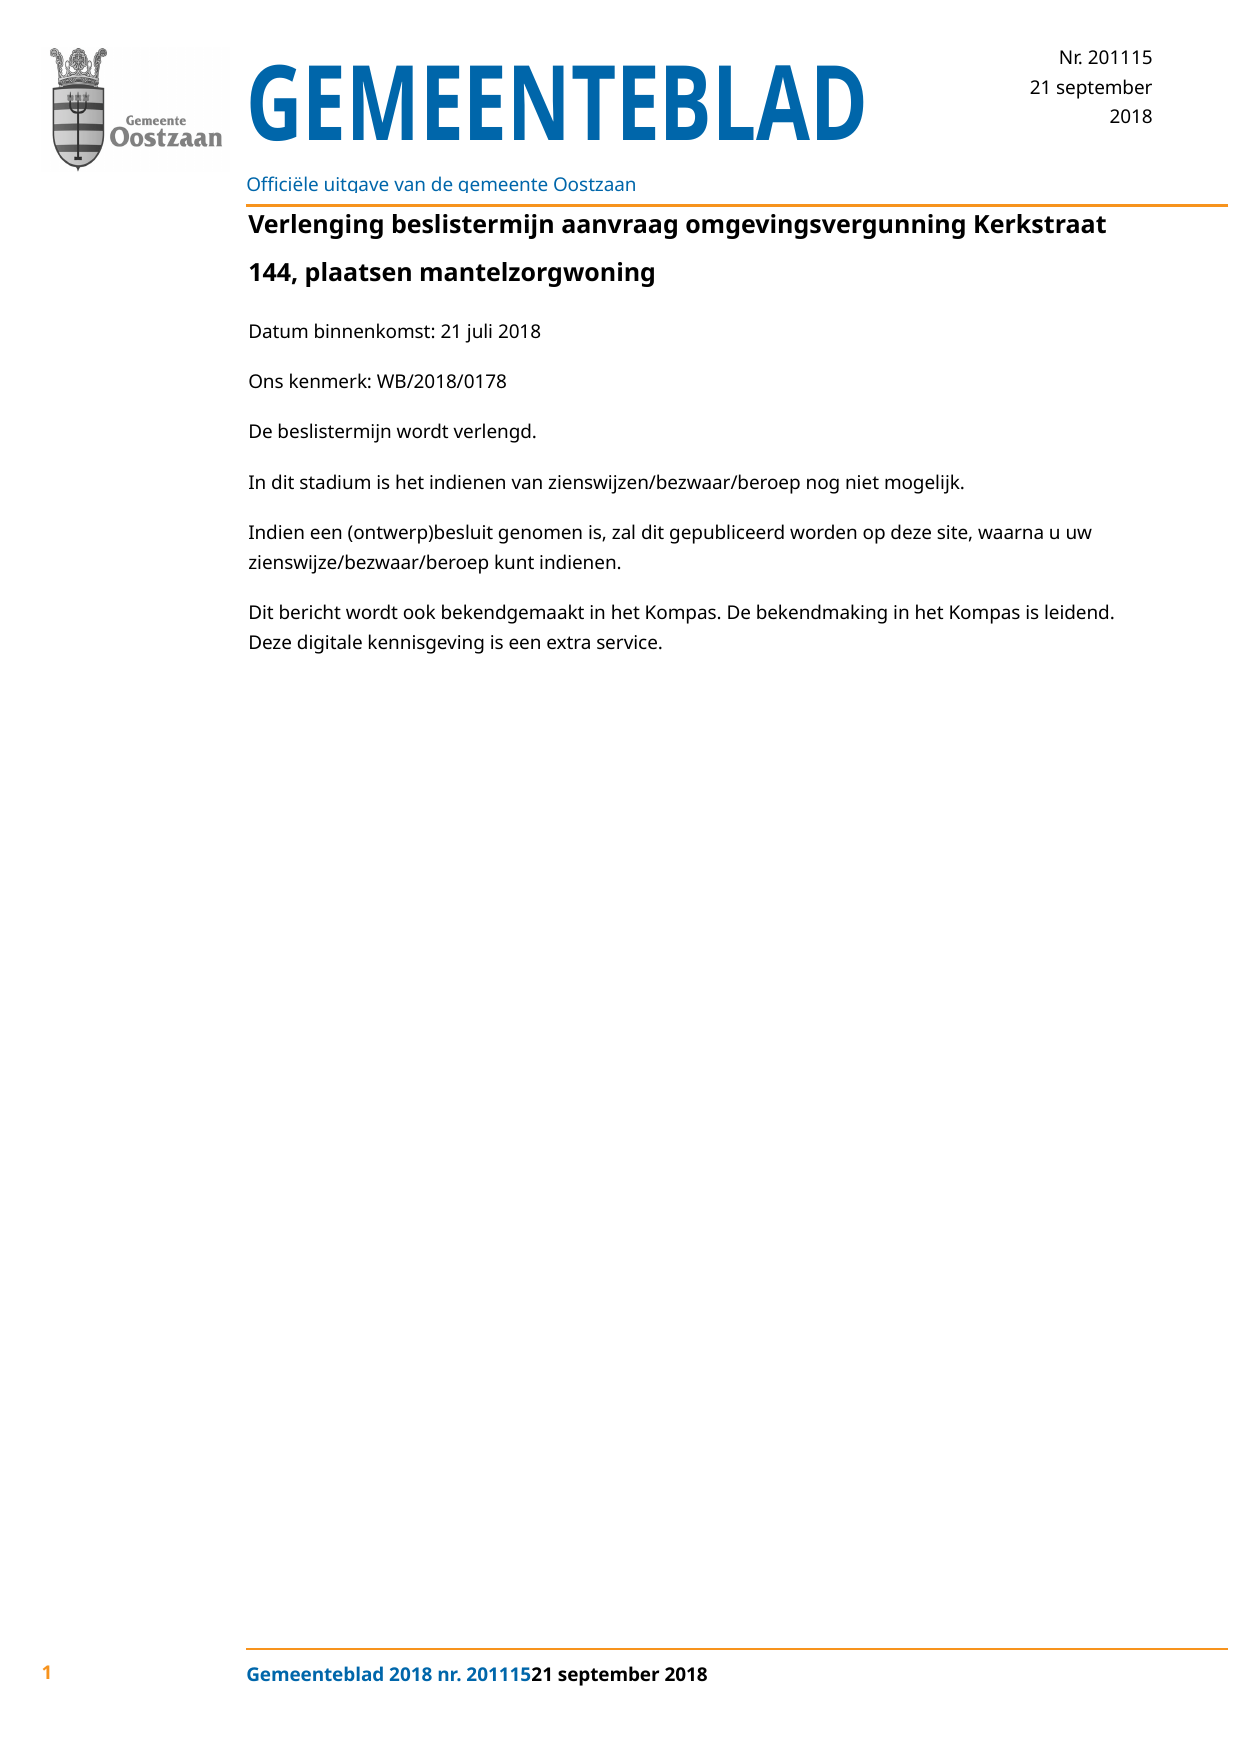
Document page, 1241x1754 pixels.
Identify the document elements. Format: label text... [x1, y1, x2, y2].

text Indien een (ontwerp)besluit genomen is, zal dit gepubliceerd worden op deze site, waarna u uw zienswijze/bezwaar/beroep kunt indienen. [248, 519, 1152, 575]
text Verlenging beslistermijn aanvraag omgevingsvergunning Kerkstraat 144, plaatsen mantelzorgwoning [248, 207, 1152, 288]
text De beslistermijn wordt verlengd. [248, 419, 1152, 444]
text Datum binnenkomst: 21 juli 2018 [248, 318, 1152, 344]
text In dit stadium is het indienen van zienswijzen/bezwaar/beroep nog niet mogelijk. [248, 469, 1152, 495]
picture [41, 47, 231, 172]
text Ons kenmerk: WB/2018/0178 [248, 368, 1152, 394]
text Dit bericht wordt ook bekendgemaakt in het Kompas. De bekendmaking in het Kompas is leidend. Deze digitale kennisgeving is een extra service. [248, 599, 1152, 655]
